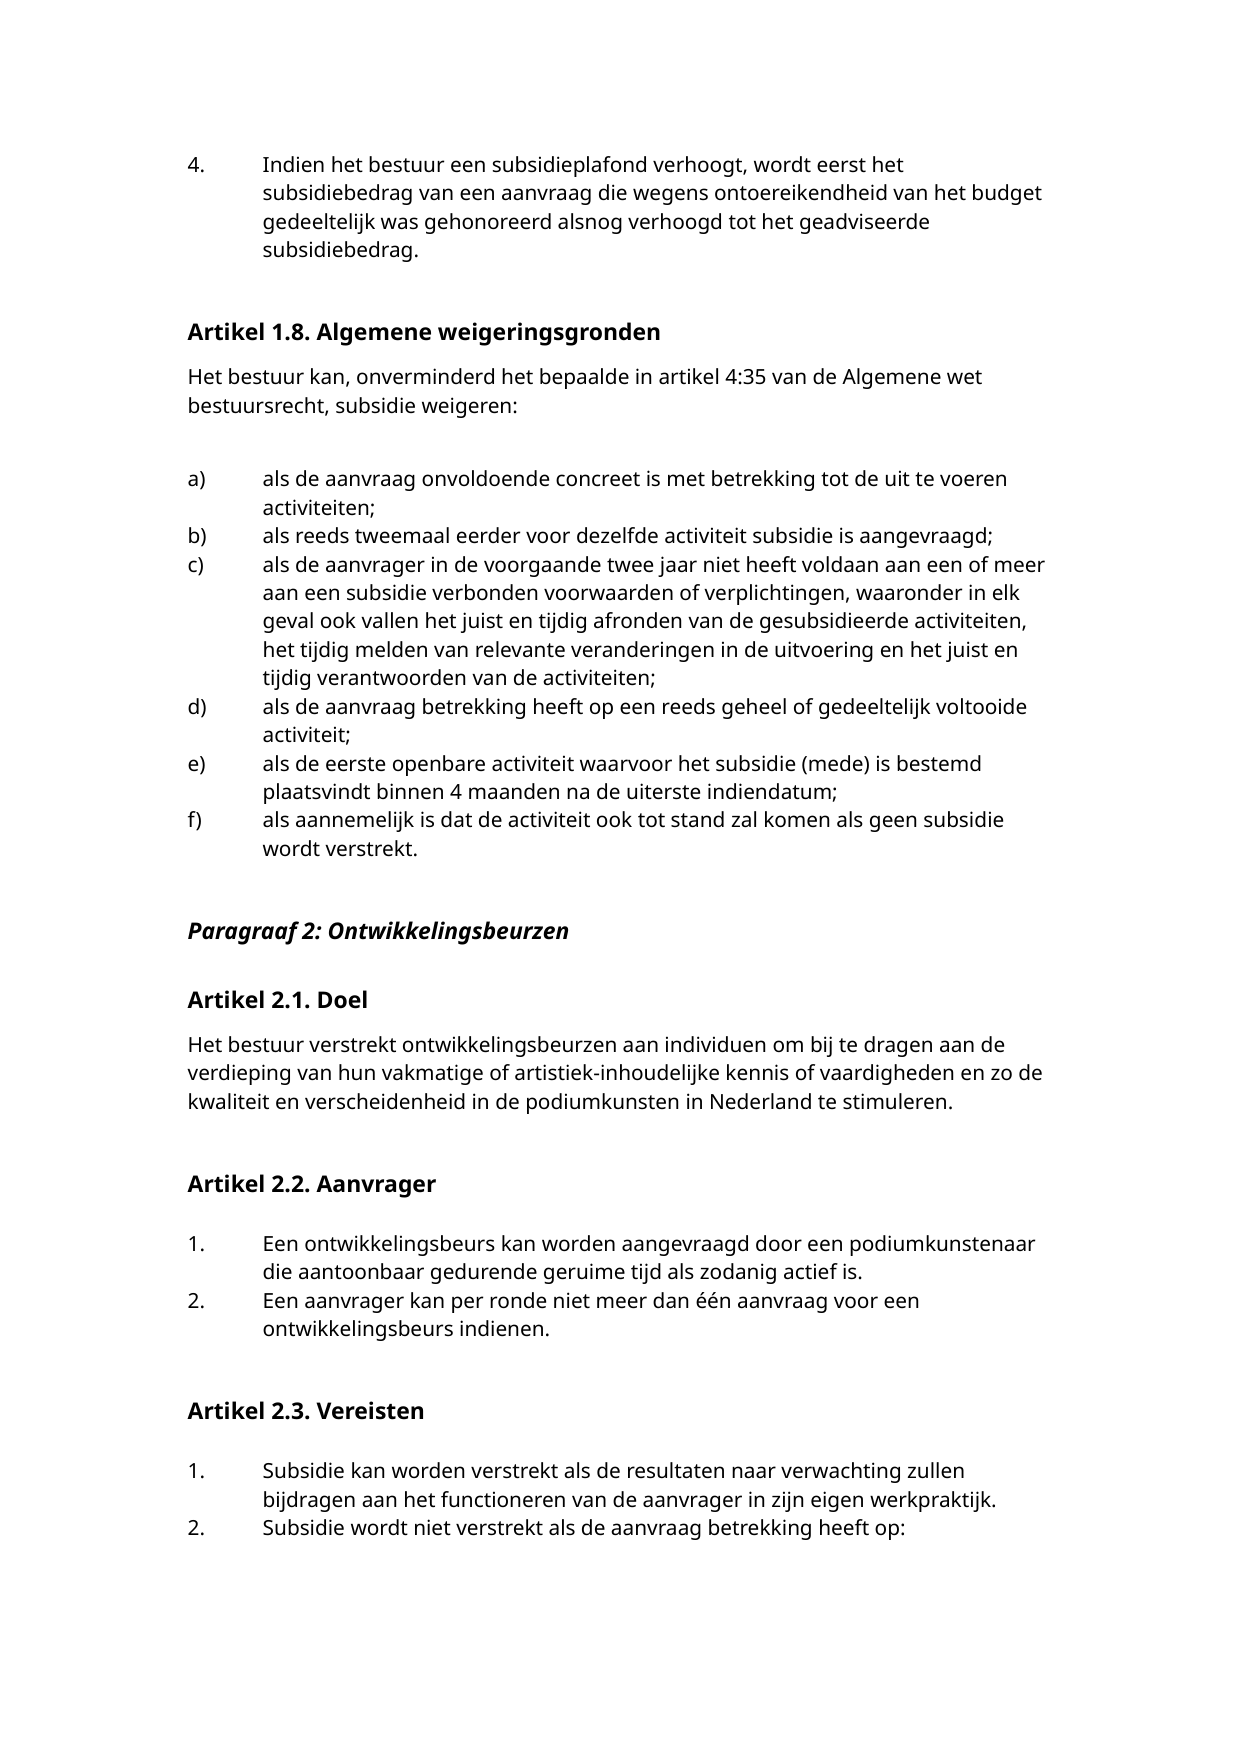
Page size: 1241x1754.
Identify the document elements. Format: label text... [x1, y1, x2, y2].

list als reeds tweemaal eerder voor dezelfde activiteit subsidie is aangevraagd; [187, 521, 1053, 550]
text Het bestuur verstrekt ontwikkelingsbeurzen aan individuen om bij te dragen aan de verdieping van hun vakmatige of artistiek-inhoudelijke kennis of vaardigheden en zo de kwaliteit en verscheidenheid in de podiumkunsten in Nederland te stimuleren. [187, 1030, 1053, 1115]
subtitle Paragraaf 2: Ontwikkelingsbeurzen [187, 915, 1053, 946]
subtitle Artikel 1.8. Algemene weigeringsgronden [187, 316, 1053, 347]
list als de eerste openbare activiteit waarvoor het subsidie (mede) is bestemd plaatsvindt binnen 4 maanden na de uiterste indiendatum; [187, 749, 1053, 806]
subtitle Artikel 2.2. Aanvrager [187, 1168, 1053, 1199]
list als de aanvraag onvoldoende concreet is met betrekking tot de uit te voeren activiteiten; [187, 464, 1053, 521]
subtitle Artikel 2.1. Doel [187, 984, 1053, 1015]
text Het bestuur kan, onverminderd het bepaalde in artikel 4:35 van de Algemene wet bestuursrecht, subsidie weigeren: [187, 362, 1053, 419]
list Een aanvrager kan per ronde niet meer dan één aanvraag voor een ontwikkelingsbeurs indienen. [187, 1286, 1053, 1343]
list Subsidie kan worden verstrekt als de resultaten naar verwachting zullen bijdragen aan het functioneren van de aanvrager in zijn eigen werkpraktijk. [187, 1457, 1053, 1513]
list Subsidie wordt niet verstrekt als de aanvraag betrekking heeft op: [187, 1513, 1053, 1542]
list als aannemelijk is dat de activiteit ook tot stand zal komen als geen subsidie wordt verstrekt. [187, 806, 1053, 862]
list Indien het bestuur een subsidieplafond verhoogt, wordt eerst het subsidiebedrag van een aanvraag die wegens ontoereikendheid van het budget gedeeltelijk was gehonoreerd alsnog verhoogd tot het geadviseerde subsidiebedrag. [187, 150, 1053, 264]
list als de aanvrager in de voorgaande twee jaar niet heeft voldaan aan een of meer aan een subsidie verbonden voorwaarden of verplichtingen, waaronder in elk geval ook vallen het juist en tijdig afronden van de gesubsidieerde activiteiten, het tijdig melden van relevante veranderingen in de uitvoering en het juist en tijdig verantwoorden van de activiteiten; [187, 550, 1053, 692]
subtitle Artikel 2.3. Vereisten [187, 1395, 1053, 1427]
list Een ontwikkelingsbeurs kan worden aangevraagd door een podiumkunstenaar die aantoonbaar gedurende geruime tijd als zodanig actief is. [187, 1229, 1053, 1286]
list als de aanvraag betrekking heeft op een reeds geheel of gedeeltelijk voltooide activiteit; [187, 692, 1053, 749]
